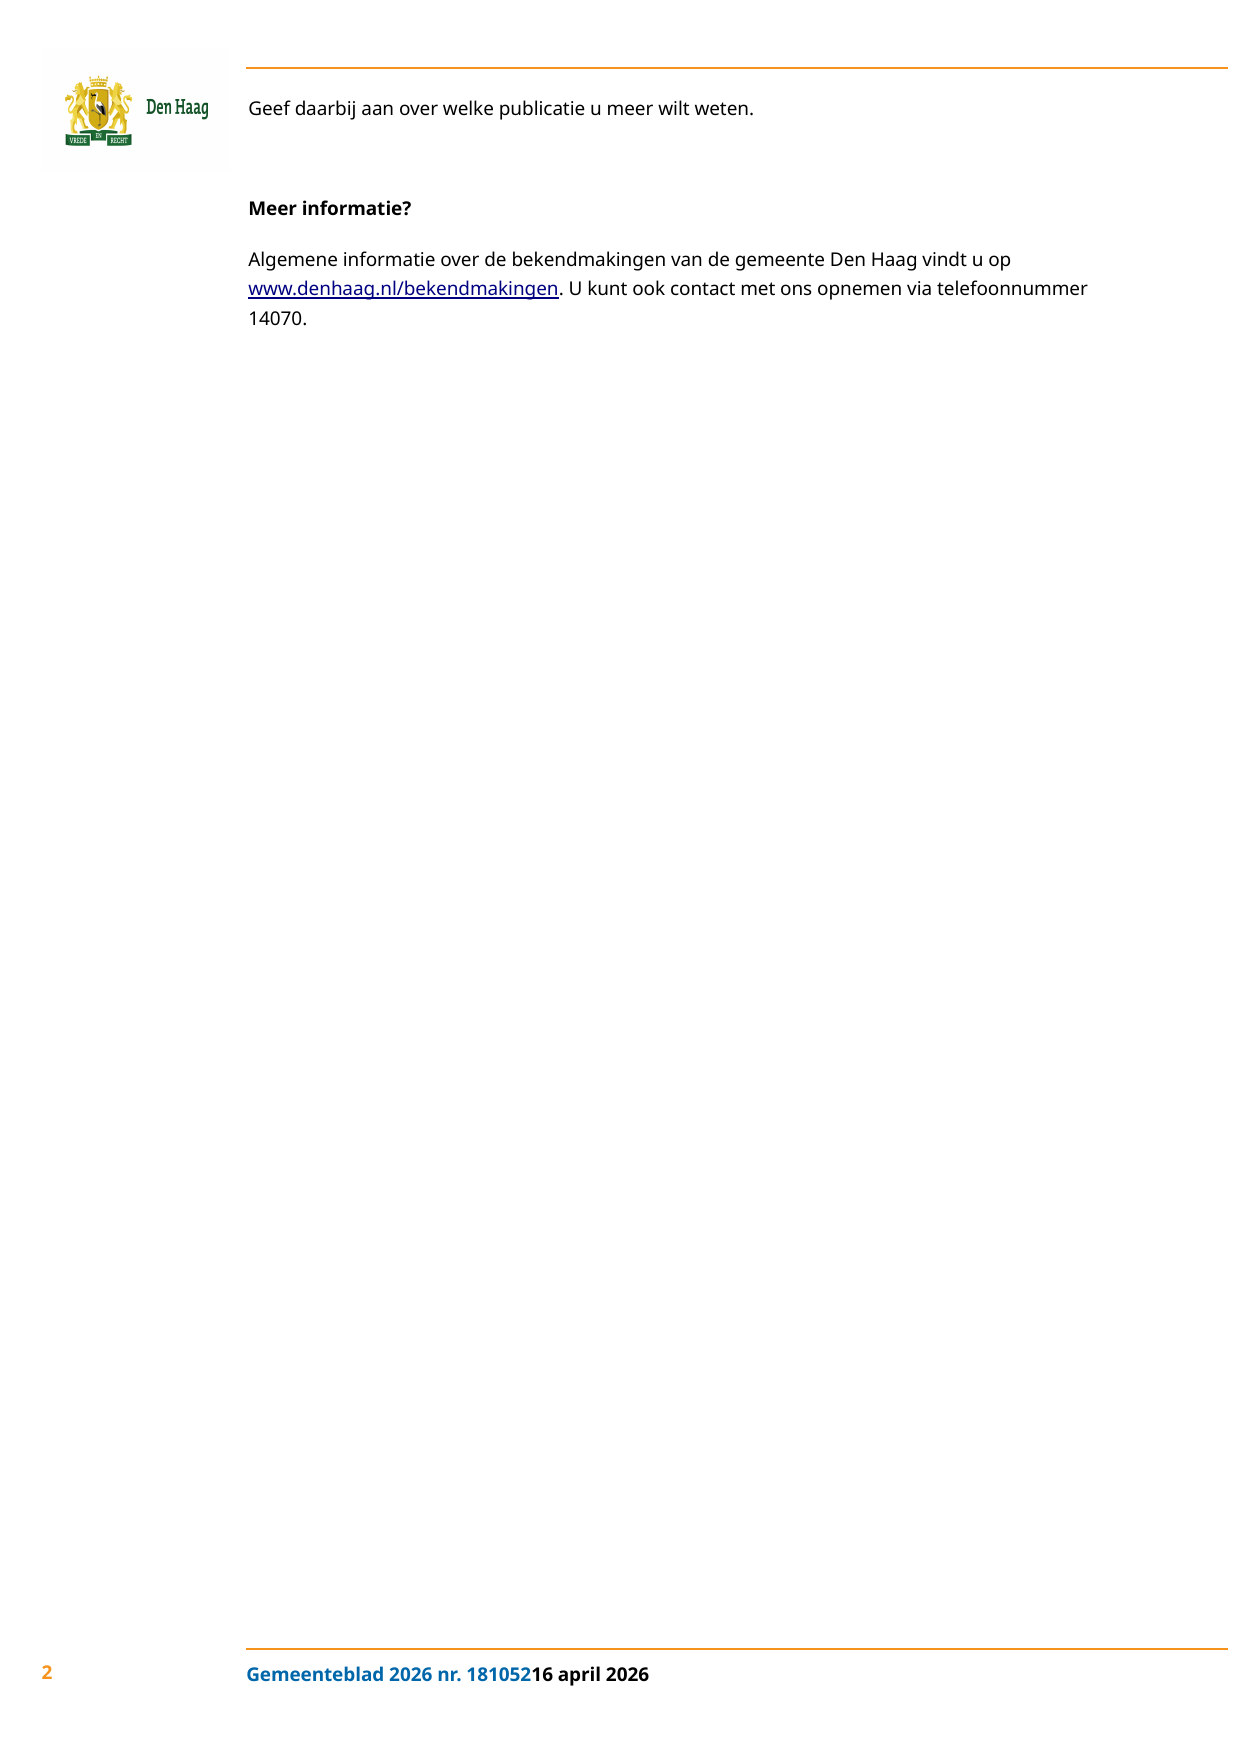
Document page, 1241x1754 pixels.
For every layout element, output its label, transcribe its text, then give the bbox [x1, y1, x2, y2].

text Algemene informatie over de bekendmakingen van de gemeente Den Haag vindt u op www.denhaag.nl/bekendmakingen. U kunt ook contact met ons opnemen via telefoonnummer 14070. [248, 246, 1152, 331]
text Meer informatie? [248, 196, 1152, 221]
text Geef daarbij aan over welke publicatie u meer wilt weten. [248, 95, 1152, 121]
picture [41, 47, 231, 172]
